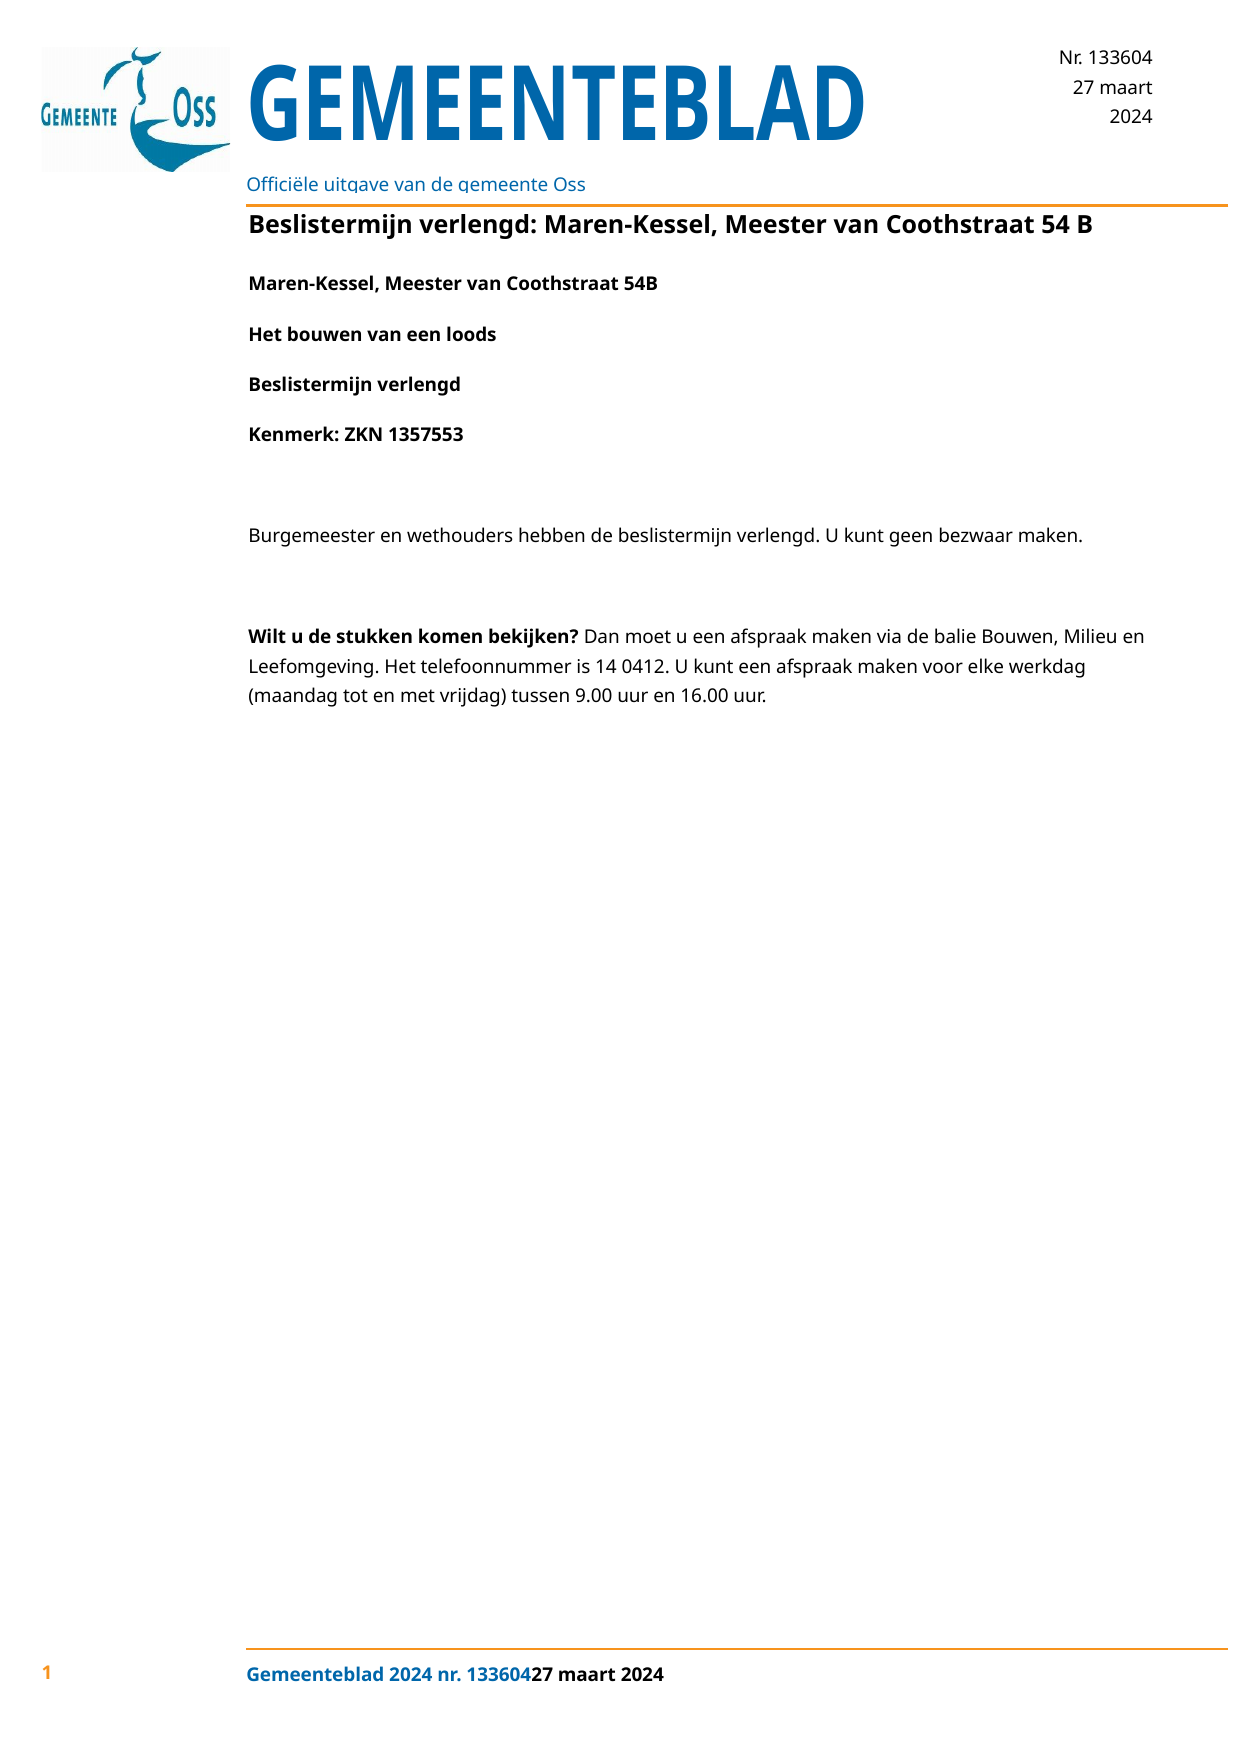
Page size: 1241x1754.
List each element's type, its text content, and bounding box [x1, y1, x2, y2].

picture [41, 47, 231, 172]
text Burgemeester en wethouders hebben de beslistermijn verlengd. U kunt geen bezwaar maken. [248, 522, 1152, 548]
text Het bouwen van een loods [248, 321, 1152, 346]
text Beslistermijn verlengd [248, 371, 1152, 397]
text Beslistermijn verlengd: Maren-Kessel, Meester van Coothstraat 54 B [248, 207, 1152, 241]
text Wilt u de stukken komen bekijken? Dan moet u een afspraak maken via de balie Bouwen, Milieu en Leefomgeving. Het telefoonnummer is 14 0412. U kunt een afspraak maken voor elke werkdag (maandag tot en met vrijdag) tussen 9.00 uur en 16.00 uur. [248, 623, 1152, 708]
text Maren-Kessel, Meester van Coothstraat 54B [248, 270, 1152, 296]
text Kenmerk: ZKN 1357553 [248, 422, 1152, 447]
